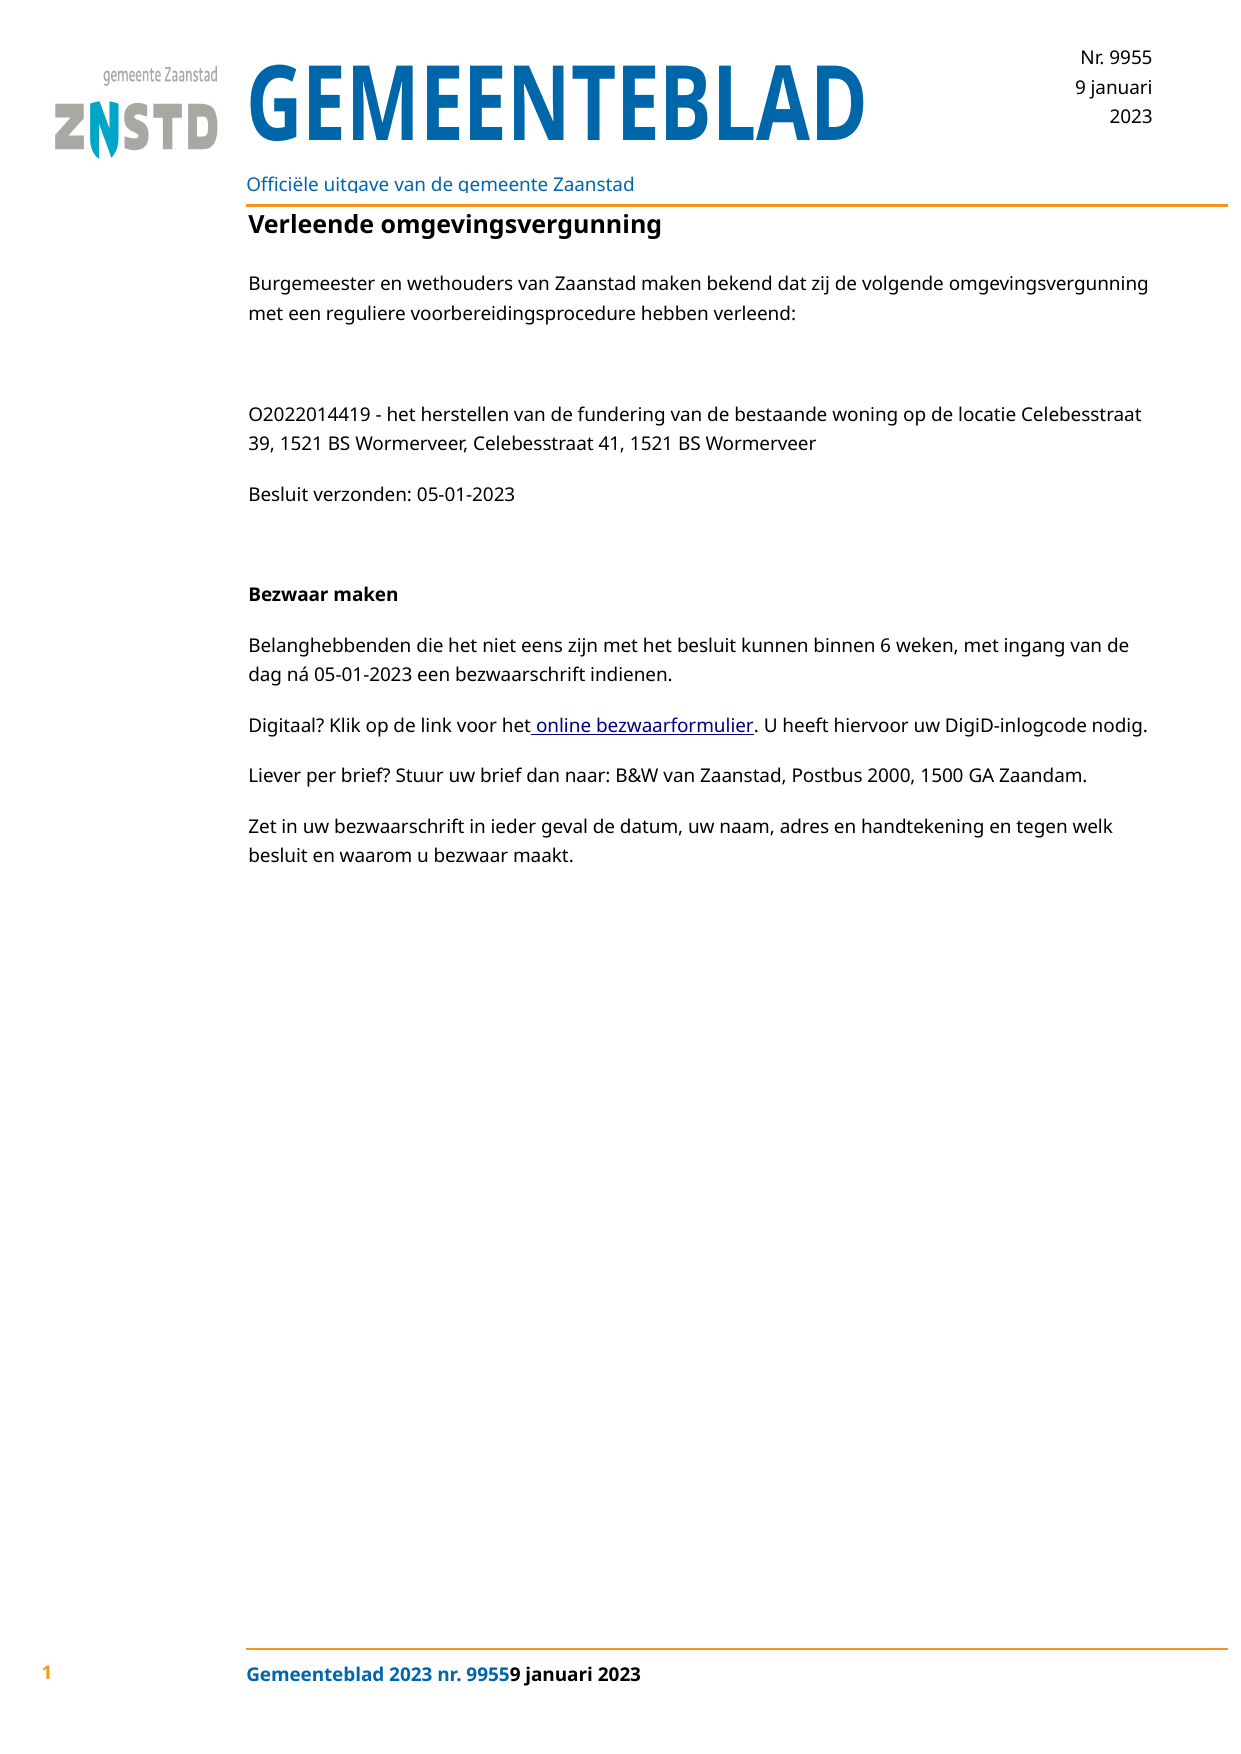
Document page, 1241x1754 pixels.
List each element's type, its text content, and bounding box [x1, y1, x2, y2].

text Burgemeester en wethouders van Zaanstad maken bekend dat zij de volgende omgevingsvergunning met een reguliere voorbereidingsprocedure hebben verleend: [248, 270, 1152, 326]
text Belanghebbenden die het niet eens zijn met het besluit kunnen binnen 6 weken, met ingang van de dag ná 05-01-2023 een bezwaarschrift indienen. [248, 632, 1152, 687]
text Verleende omgevingsvergunning [248, 207, 1152, 241]
picture [41, 47, 231, 172]
text Bezwaar maken [248, 582, 1152, 607]
text Zet in uw bezwaarschrift in ieder geval de datum, uw naam, adres en handtekening en tegen welk besluit en waarom u bezwaar maakt. [248, 813, 1152, 868]
text Digitaal? Klik op de link voor het online bezwaarformulier. U heeft hiervoor uw DigiD-inlogcode nodig. [248, 712, 1152, 738]
text O2022014419 - het herstellen van de fundering van de bestaande woning op de locatie Celebesstraat 39, 1521 BS Wormerveer, Celebesstraat 41, 1521 BS Wormerveer [248, 401, 1152, 456]
text Liever per brief? Stuur uw brief dan naar: B&W van Zaanstad, Postbus 2000, 1500 GA Zaandam. [248, 762, 1152, 788]
text Besluit verzonden: 05-01-2023 [248, 481, 1152, 506]
